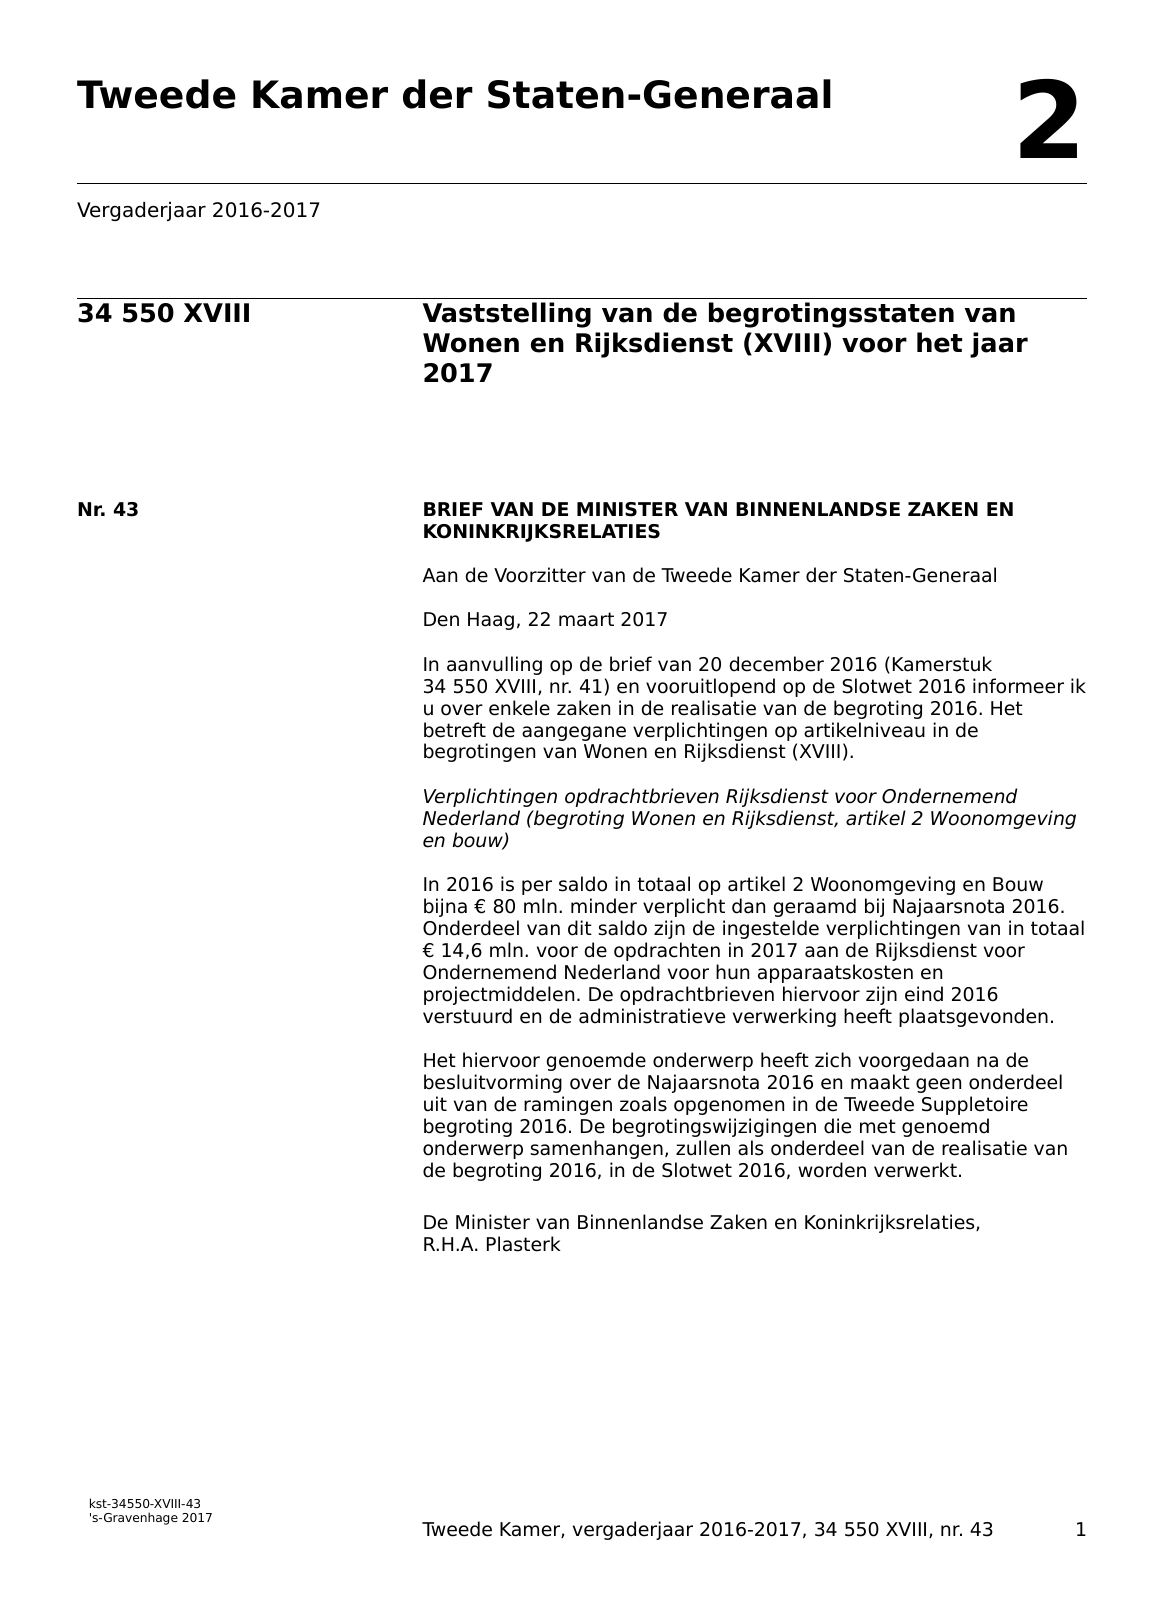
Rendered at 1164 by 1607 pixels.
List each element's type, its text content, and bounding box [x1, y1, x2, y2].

subtitle Nr. 43 BRIEF VAN DE MINISTER VAN BINNENLANDSE ZAKEN EN KONINKRIJKSRELATIES [77, 499, 1087, 543]
text De Minister van Binnenlandse Zaken en Koninkrijksrelaties, R.H.A. Plasterk [422, 1212, 1087, 1256]
text In 2016 is per saldo in totaal op artikel 2 Woonomgeving en Bouw bijna € 80 mln. minder verplicht dan geraamd bij Najaarsnota 2016. Onderdeel van dit saldo zijn de ingestelde verplichtingen van in totaal € 14,6 mln. voor de opdrachten in 2017 aan de Rijksdienst voor Ondernemend Nederland voor hun apparaatskosten en projectmiddelen. De opdrachtbrieven hiervoor zijn eind 2016 verstuurd en de administratieve verwerking heeft plaatsgevonden. [422, 874, 1087, 1028]
text In aanvulling op de brief van 20 december 2016 (Kamerstuk 34 550 XVIII, nr. 41) en vooruitlopend op de Slotwet 2016 informeer ik u over enkele zaken in de realisatie van de begroting 2016. Het betreft de aangegane verplichtingen op artikelniveau in de begrotingen van Wonen en Rijksdienst (XVIII). [422, 653, 1087, 763]
subtitle Verplichtingen opdrachtbrieven Rijksdienst voor Ondernemend Nederland (begroting Wonen en Rijksdienst, artikel 2 Woonomgeving en bouw) [422, 786, 1087, 852]
table_header Tweede Kamer der Staten-Generaal [77, 59, 886, 183]
table_cell Vergaderjaar 2016-2017 [77, 184, 1087, 298]
text Het hiervoor genoemde onderwerp heeft zich voorgedaan na de besluitvorming over de Najaarsnota 2016 en maakt geen onderdeel uit van de ramingen zoals opgenomen in de Tweede Suppletoire begroting 2016. De begrotingswijzigingen die met genoemd onderwerp samenhangen, zullen als onderdeel van de realisatie van de begroting 2016, in de Slotwet 2016, worden verwerkt. [422, 1050, 1087, 1182]
text 's-Gravenhage 2017 [88, 1511, 323, 1525]
text kst-34550-XVIII-43 [88, 1497, 323, 1511]
table_header 2 [886, 59, 1087, 183]
text Den Haag, 22 maart 2017 [422, 609, 1087, 631]
subtitle 34 550 XVIII Vaststelling van de begrotingsstaten van Wonen en Rijksdienst (XVIII) voor het jaar 2017 [77, 299, 1087, 388]
text Aan de Voorzitter van de Tweede Kamer der Staten-Generaal [422, 565, 1087, 587]
